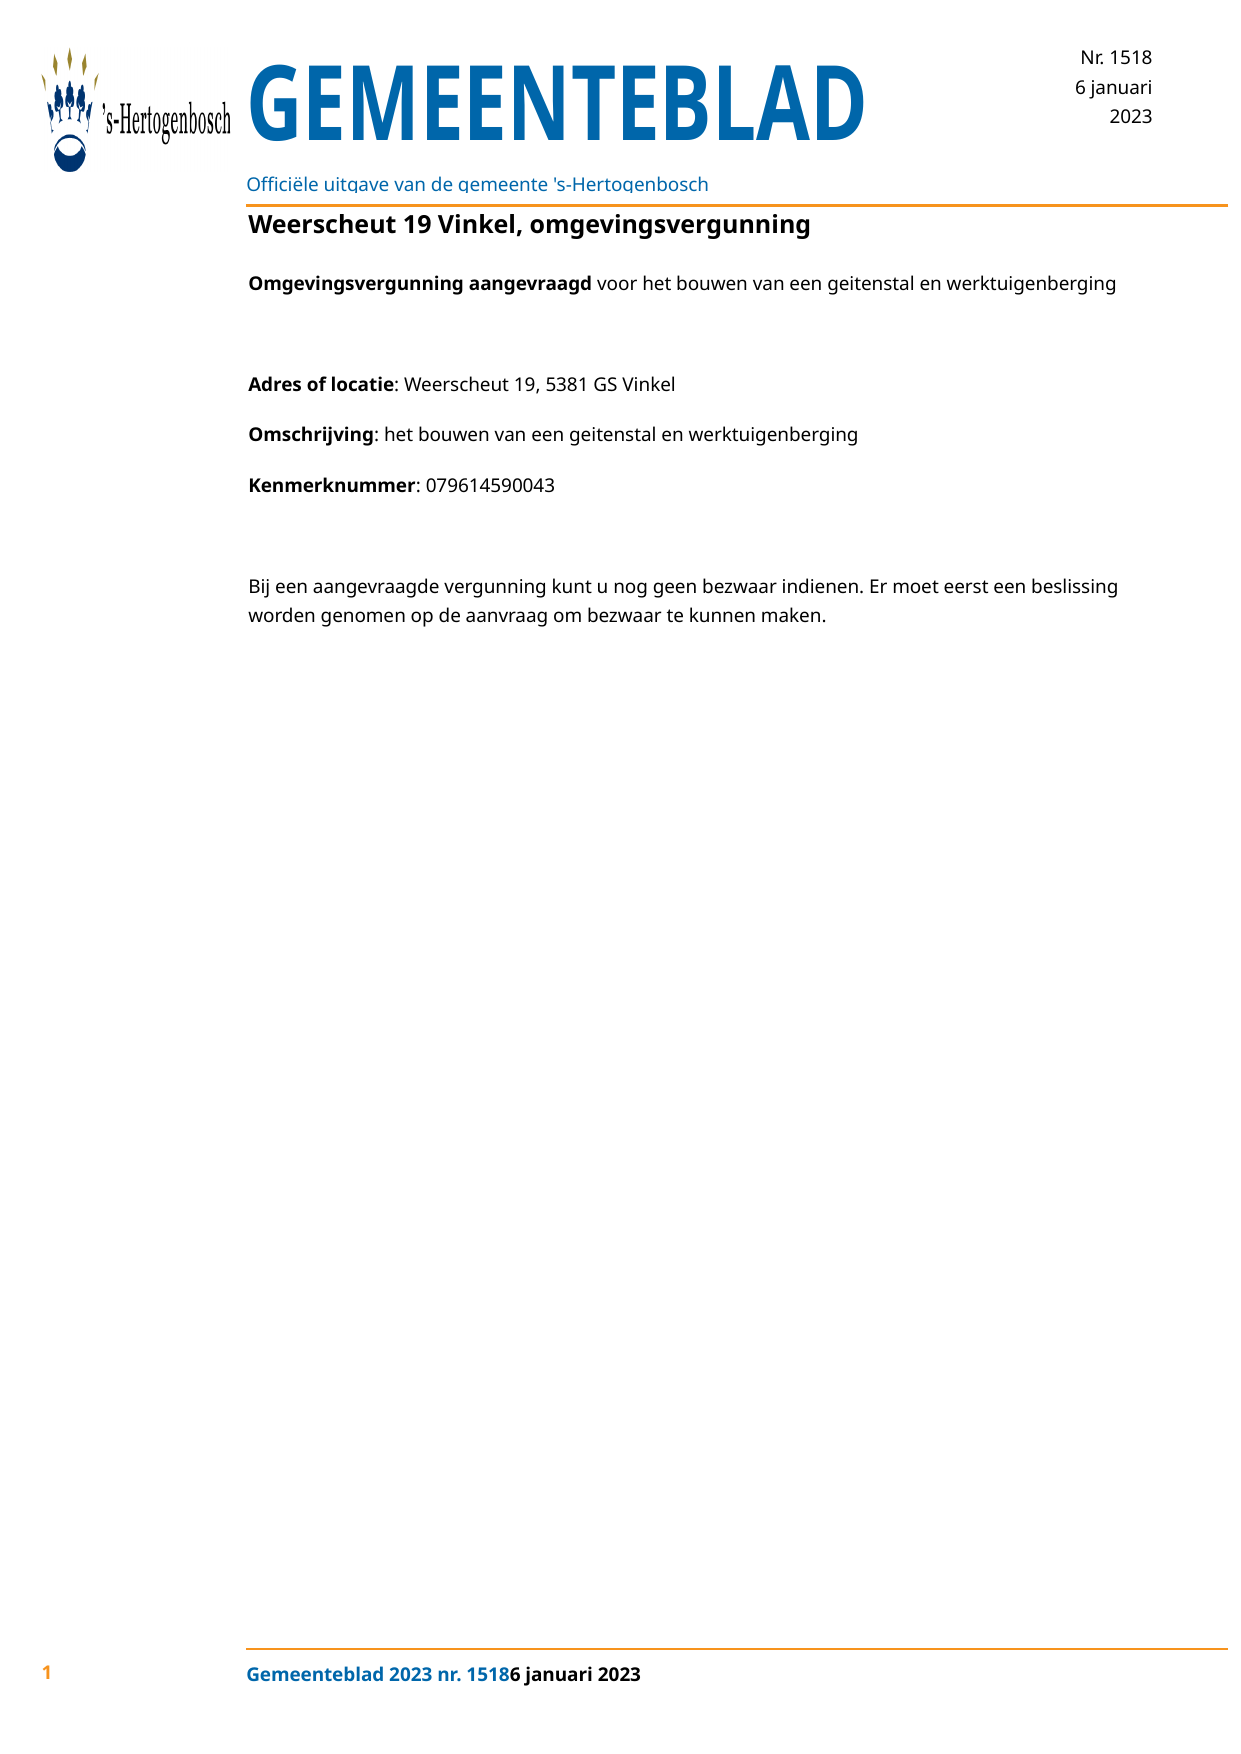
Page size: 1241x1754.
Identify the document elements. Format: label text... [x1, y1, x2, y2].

text Weerscheut 19 Vinkel, omgevingsvergunning [248, 207, 1152, 241]
text Omgevingsvergunning aangevraagd voor het bouwen van een geitenstal en werktuigenberging [248, 270, 1152, 296]
text Kenmerknummer: 079614590043 [248, 472, 1152, 498]
text Omschrijving: het bouwen van een geitenstal en werktuigenberging [248, 422, 1152, 447]
picture [41, 47, 231, 172]
text Bij een aangevraagde vergunning kunt u nog geen bezwaar indienen. Er moet eerst een beslissing worden genomen op de aanvraag om bezwaar te kunnen maken. [248, 573, 1152, 628]
text Adres of locatie: Weerscheut 19, 5381 GS Vinkel [248, 371, 1152, 397]
